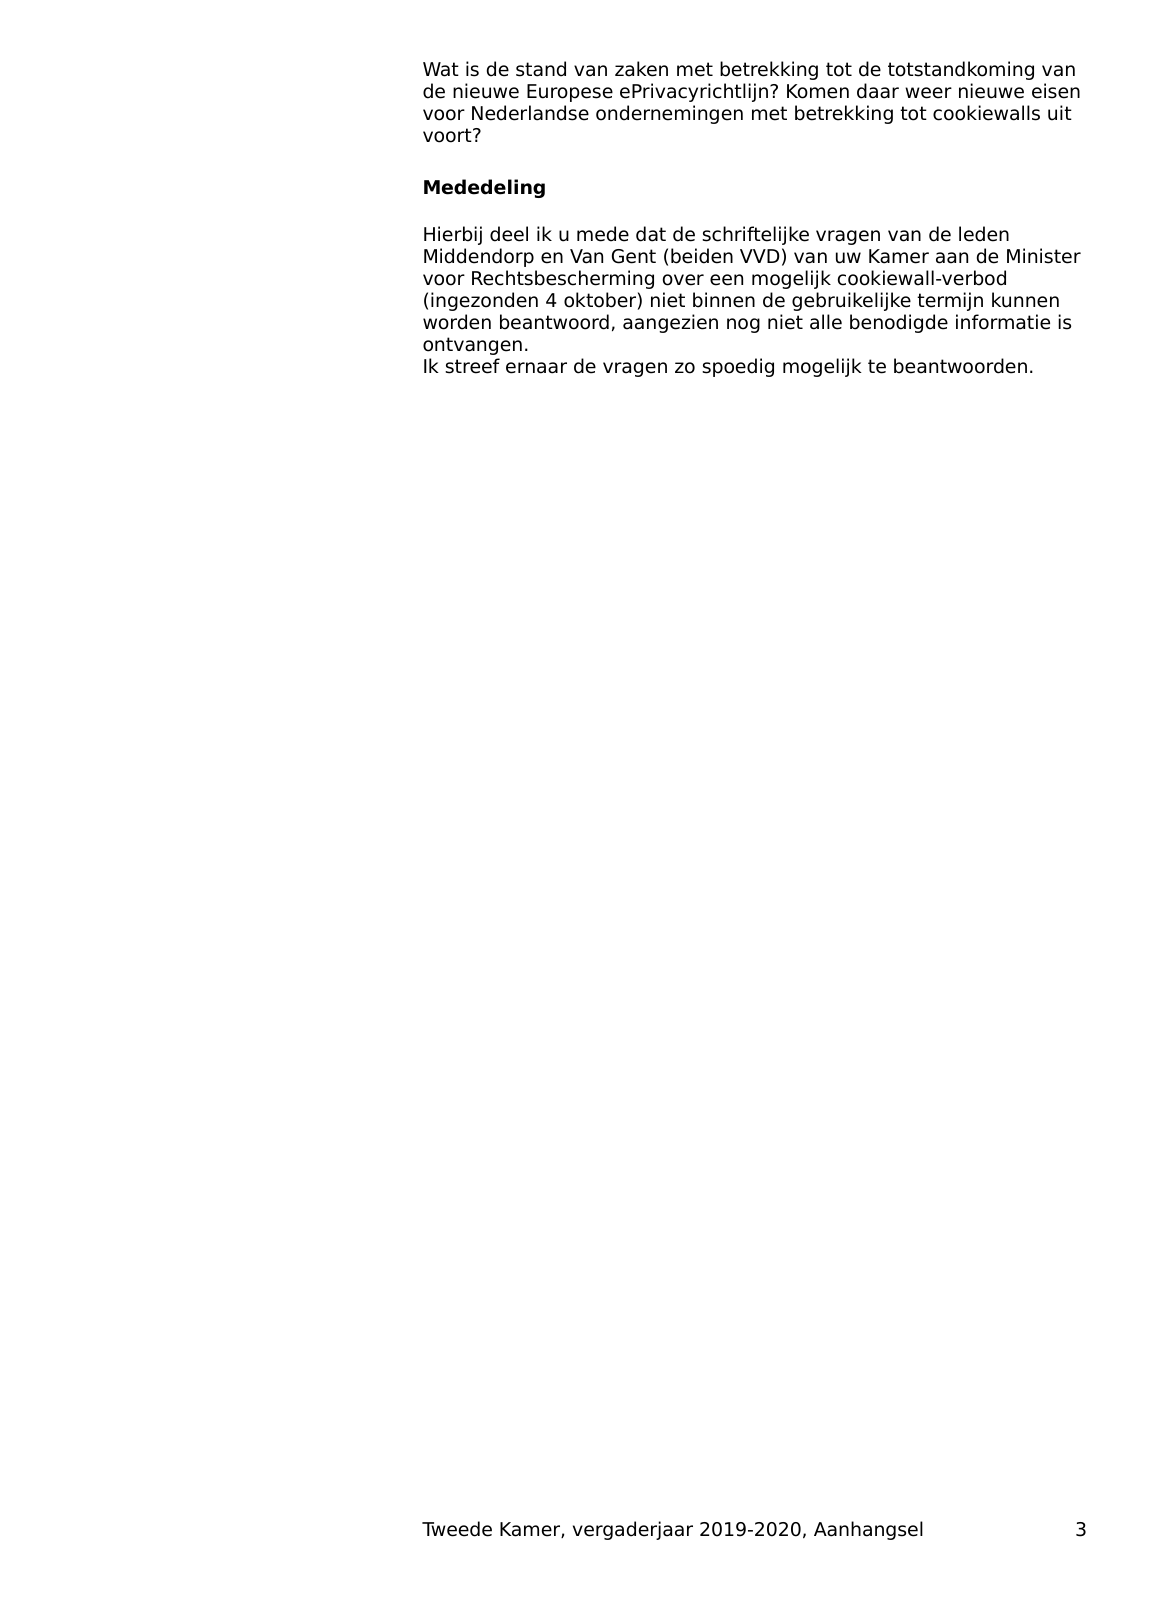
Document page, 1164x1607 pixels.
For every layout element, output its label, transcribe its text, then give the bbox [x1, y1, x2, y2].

text Ik streef ernaar de vragen zo spoedig mogelijk te beantwoorden. [422, 356, 1087, 378]
text Wat is de stand van zaken met betrekking tot de totstandkoming van de nieuwe Europese ePrivacyrichtlijn? Komen daar weer nieuwe eisen voor Nederlandse ondernemingen met betrekking tot cookiewalls uit voort? [422, 59, 1087, 147]
text Hierbij deel ik u mede dat de schriftelijke vragen van de leden Middendorp en Van Gent (beiden VVD) van uw Kamer aan de Minister voor Rechtsbescherming over een mogelijk cookiewall-verbod (ingezonden 4 oktober) niet binnen de gebruikelijke termijn kunnen worden beantwoord, aangezien nog niet alle benodigde informatie is ontvangen. [422, 224, 1087, 356]
subtitle Mededeling [422, 177, 1087, 199]
